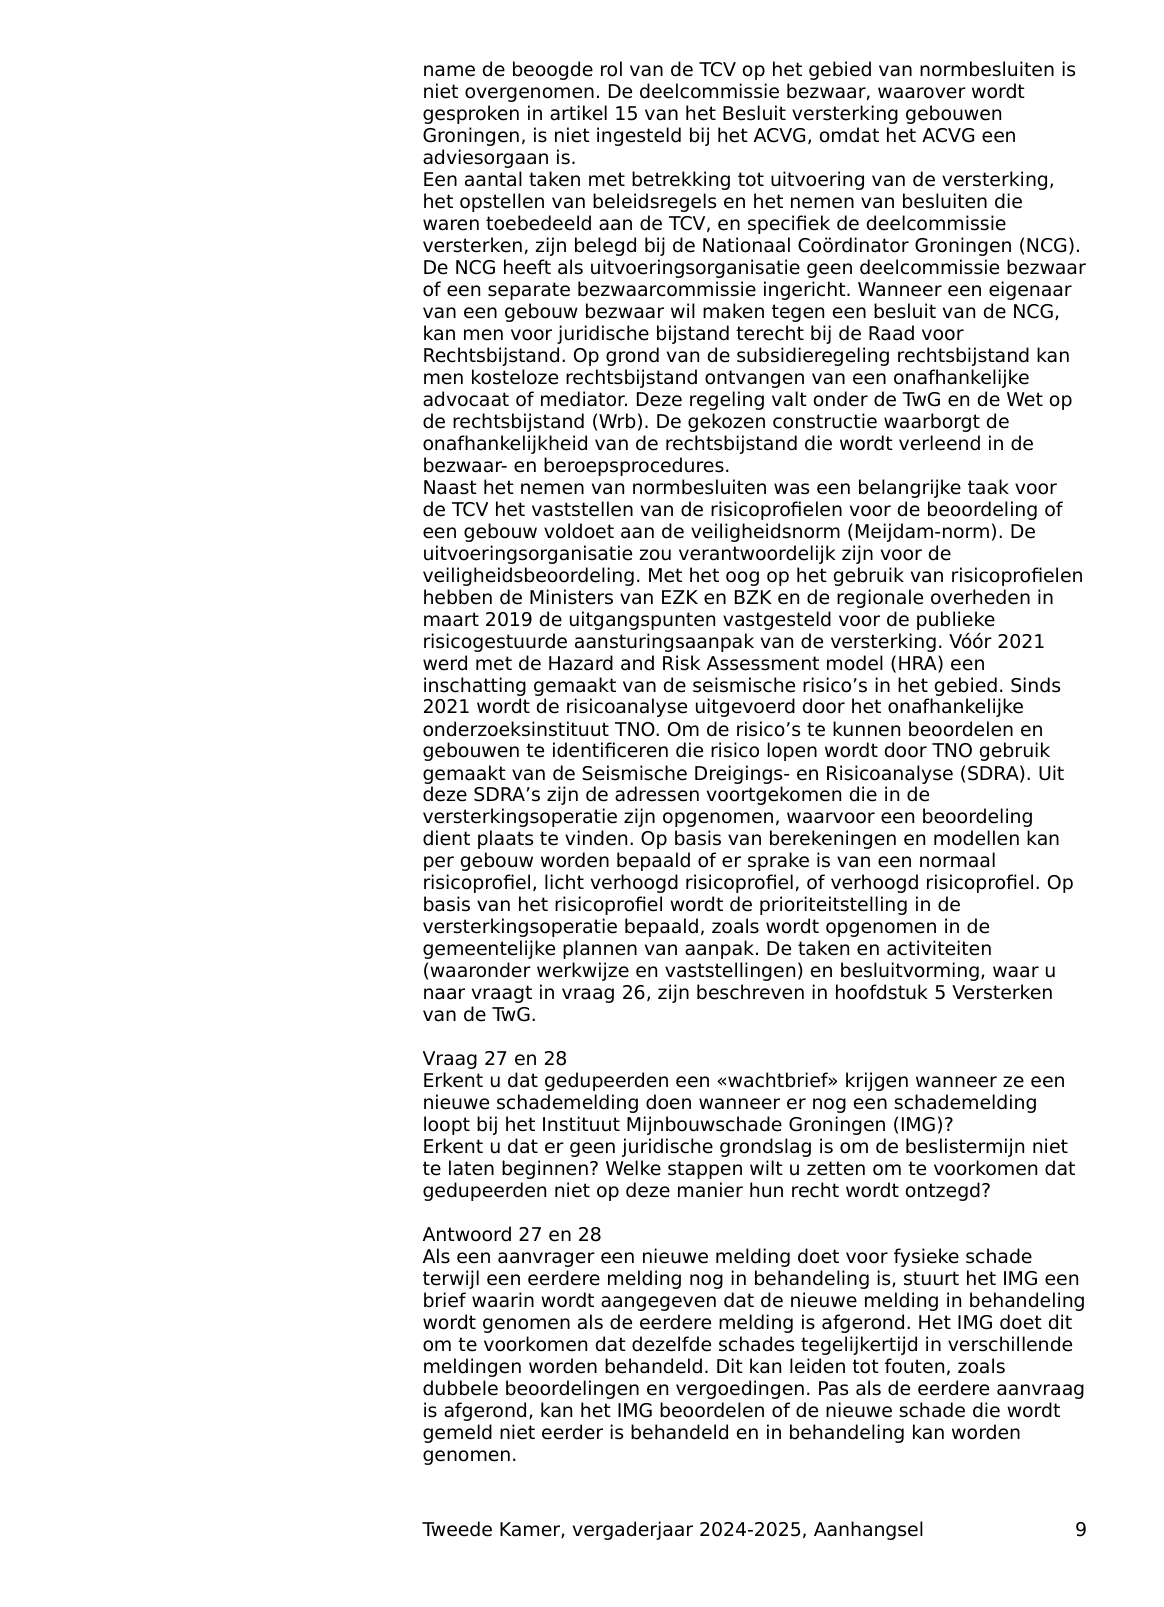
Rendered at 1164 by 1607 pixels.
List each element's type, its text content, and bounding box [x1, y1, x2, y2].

text Een aantal taken met betrekking tot uitvoering van de versterking, het opstellen van beleidsregels en het nemen van besluiten die waren toebedeeld aan de TCV, en specifiek de deelcommissie versterken, zijn belegd bij de Nationaal Coördinator Groningen (NCG). De NCG heeft als uitvoeringsorganisatie geen deelcommissie bezwaar of een separate bezwaarcommissie ingericht. Wanneer een eigenaar van een gebouw bezwaar wil maken tegen een besluit van de NCG, kan men voor juridische bijstand terecht bij de Raad voor Rechtsbijstand. Op grond van de subsidieregeling rechtsbijstand kan men kosteloze rechtsbijstand ontvangen van een onafhankelijke advocaat of mediator. Deze regeling valt onder de TwG en de Wet op de rechtsbijstand (Wrb). De gekozen constructie waarborgt de onafhankelijkheid van de rechtsbijstand die wordt verleend in de bezwaar- en beroepsprocedures. [422, 169, 1087, 477]
text Naast het nemen van normbesluiten was een belangrijke taak voor de TCV het vaststellen van de risicoprofielen voor de beoordeling of een gebouw voldoet aan de veiligheidsnorm (Meijdam-norm). De uitvoeringsorganisatie zou verantwoordelijk zijn voor de veiligheidsbeoordeling. Met het oog op het gebruik van risicoprofielen hebben de Ministers van EZK en BZK en de regionale overheden in maart 2019 de uitgangspunten vastgesteld voor de publieke risicogestuurde aansturingsaanpak van de versterking. Vóór 2021 werd met de Hazard and Risk Assessment model (HRA) een inschatting gemaakt van de seismische risico’s in het gebied. Sinds 2021 wordt de risicoanalyse uitgevoerd door het onafhankelijke onderzoeksinstituut TNO. Om de risico’s te kunnen beoordelen en gebouwen te identificeren die risico lopen wordt door TNO gebruik gemaakt van de Seismische Dreigings- en Risicoanalyse (SDRA). Uit deze SDRA’s zijn de adressen voortgekomen die in de versterkingsoperatie zijn opgenomen, waarvoor een beoordeling dient plaats te vinden. Op basis van berekeningen en modellen kan per gebouw worden bepaald of er sprake is van een normaal risicoprofiel, licht verhoogd risicoprofiel, of verhoogd risicoprofiel. Op basis van het risicoprofiel wordt de prioriteitstelling in de versterkingsoperatie bepaald, zoals wordt opgenomen in de gemeentelijke plannen van aanpak. De taken en activiteiten (waaronder werkwijze en vaststellingen) en besluitvorming, waar u naar vraagt in vraag 26, zijn beschreven in hoofdstuk 5 Versterken van de TwG. [422, 477, 1087, 1026]
text name de beoogde rol van de TCV op het gebied van normbesluiten is niet overgenomen. De deelcommissie bezwaar, waarover wordt gesproken in artikel 15 van het Besluit versterking gebouwen Groningen, is niet ingesteld bij het ACVG, omdat het ACVG een adviesorgaan is. [422, 59, 1087, 169]
text Antwoord 27 en 28 [422, 1224, 1087, 1246]
text Als een aanvrager een nieuwe melding doet voor fysieke schade terwijl een eerdere melding nog in behandeling is, stuurt het IMG een brief waarin wordt aangegeven dat de nieuwe melding in behandeling wordt genomen als de eerdere melding is afgerond. Het IMG doet dit om te voorkomen dat dezelfde schades tegelijkertijd in verschillende meldingen worden behandeld. Dit kan leiden tot fouten, zoals dubbele beoordelingen en vergoedingen. Pas als de eerdere aanvraag is afgerond, kan het IMG beoordelen of de nieuwe schade die wordt gemeld niet eerder is behandeld en in behandeling kan worden genomen. [422, 1246, 1087, 1466]
text Erkent u dat er geen juridische grondslag is om de beslistermijn niet te laten beginnen? Welke stappen wilt u zetten om te voorkomen dat gedupeerden niet op deze manier hun recht wordt ontzegd? [422, 1136, 1087, 1202]
text Vraag 27 en 28 [422, 1048, 1087, 1070]
text Erkent u dat gedupeerden een «wachtbrief» krijgen wanneer ze een nieuwe schademelding doen wanneer er nog een schademelding loopt bij het Instituut Mijnbouwschade Groningen (IMG)? [422, 1070, 1087, 1136]
